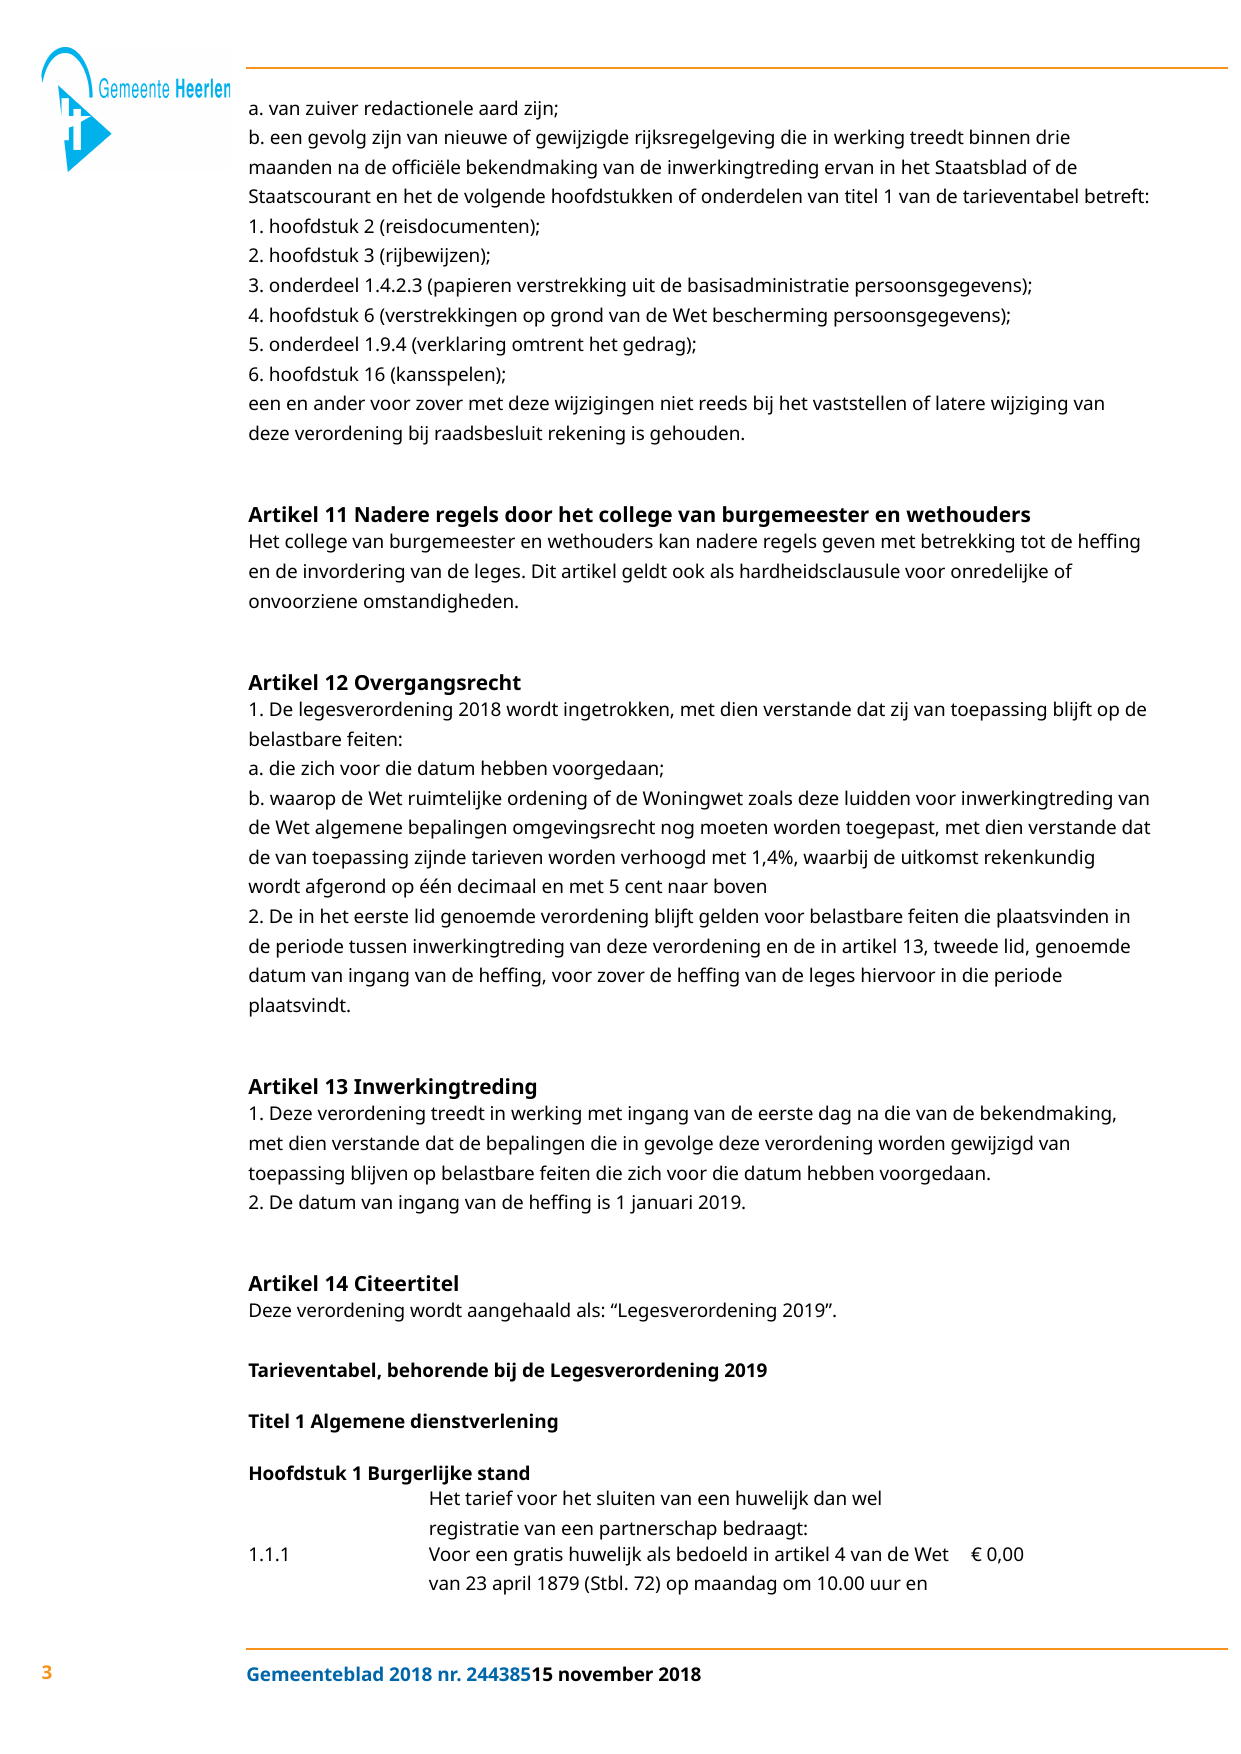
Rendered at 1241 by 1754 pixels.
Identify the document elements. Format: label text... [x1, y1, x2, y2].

text 5. onderdeel 1.9.4 (verklaring omtrent het gedrag); [248, 331, 1152, 357]
text Artikel 11 Nadere regels door het college van burgemeester en wethouders [248, 500, 1152, 529]
table_cell [429, 1434, 971, 1460]
text 1. Deze verordening treedt in werking met ingang van de eerste dag na die van de bekendmaking, met dien verstande dat de bepalingen die in gevolge deze verordening worden gewijzigd van toepassing blijven op belastbare feiten die zich voor die datum hebben voorgedaan. [248, 1101, 1152, 1185]
table_cell [971, 1486, 1152, 1541]
text b. een gevolg zijn van nieuwe of gewijzigde rijksregelgeving die in werking treedt binnen drie maanden na de officiële bekendmaking van de inwerkingtreding ervan in het Staatsblad of de Staatscourant en het de volgende hoofdstukken of onderdelen van titel 1 van de tarieventabel betreft: [248, 124, 1152, 209]
text een en ander voor zover met deze wijzigingen niet reeds bij het vaststellen of latere wijziging van deze verordening bij raadsbesluit rekening is gehouden. [248, 391, 1152, 446]
table_cell Voor een gratis huwelijk als bedoeld in artikel 4 van de Wet van 23 april 1879 (Stbl. 72) op maandag om 10.00 uur en [429, 1541, 971, 1596]
table_header [971, 1357, 1152, 1383]
table_cell [248, 1434, 429, 1460]
table_cell 1.1.1 [248, 1541, 429, 1596]
table_cell [971, 1409, 1152, 1434]
table_cell [971, 1434, 1152, 1460]
table_cell [248, 1486, 429, 1541]
text 1. hoofdstuk 2 (reisdocumenten); [248, 213, 1152, 239]
table_header Tarieventabel, behorende bij de Legesverordening 2019 [248, 1357, 971, 1383]
table_cell [429, 1383, 971, 1408]
text Deze verordening wordt aangehaald als: “Legesverordening 2019”. [248, 1298, 1152, 1323]
text 3. onderdeel 1.4.2.3 (papieren verstrekking uit de basisadministratie persoonsgegevens); [248, 272, 1152, 298]
text b. waarop de Wet ruimtelijke ordening of de Woningwet zoals deze luidden voor inwerkingtreding van de Wet algemene bepalingen omgevingsrecht nog moeten worden toegepast, met dien verstande dat de van toepassing zijnde tarieven worden verhoogd met 1,4%, waarbij de uitkomst rekenkundig wordt afgerond op één decimaal en met 5 cent naar boven [248, 785, 1152, 899]
text 2. hoofdstuk 3 (rijbewijzen); [248, 243, 1152, 268]
table_cell Hoofdstuk 1 Burgerlijke stand [248, 1460, 971, 1486]
table_cell Het tarief voor het sluiten van een huwelijk dan wel registratie van een partnerschap bedraagt: [429, 1486, 971, 1541]
table_cell € 0,00 [971, 1541, 1152, 1596]
text a. die zich voor die datum hebben voorgedaan; [248, 755, 1152, 781]
picture [41, 47, 58, 70]
text 1. De legesverordening 2018 wordt ingetrokken, met dien verstande dat zij van toepassing blijft op de belastbare feiten: [248, 696, 1152, 752]
table_cell [248, 1383, 429, 1408]
text Het college van burgemeester en wethouders kan nadere regels geven met betrekking tot de heffing en de invordering van de leges. Dit artikel geldt ook als hardheidsclausule voor onredelijke of onvoorziene omstandigheden. [248, 529, 1152, 613]
text Artikel 13 Inwerkingtreding [248, 1072, 1152, 1101]
table_cell [971, 1383, 1152, 1408]
text Artikel 14 Citeertitel [248, 1269, 1152, 1298]
picture [41, 47, 231, 172]
text 4. hoofdstuk 6 (verstrekkingen op grond van de Wet bescherming persoonsgegevens); [248, 302, 1152, 328]
table_cell Titel 1 Algemene dienstverlening [248, 1409, 971, 1434]
text 6. hoofdstuk 16 (kansspelen); [248, 361, 1152, 387]
text 2. De datum van ingang van de heffing is 1 januari 2019. [248, 1189, 1152, 1215]
text 2. De in het eerste lid genoemde verordening blijft gelden voor belastbare feiten die plaatsvinden in de periode tussen inwerkingtreding van deze verordening en de in artikel 13, tweede lid, genoemde datum van ingang van de heffing, voor zover de heffing van de leges hiervoor in die periode plaatsvindt. [248, 903, 1152, 1018]
text a. van zuiver redactionele aard zijn; [248, 95, 1152, 121]
text Artikel 12 Overgangsrecht [248, 668, 1152, 696]
table_cell [971, 1460, 1152, 1486]
